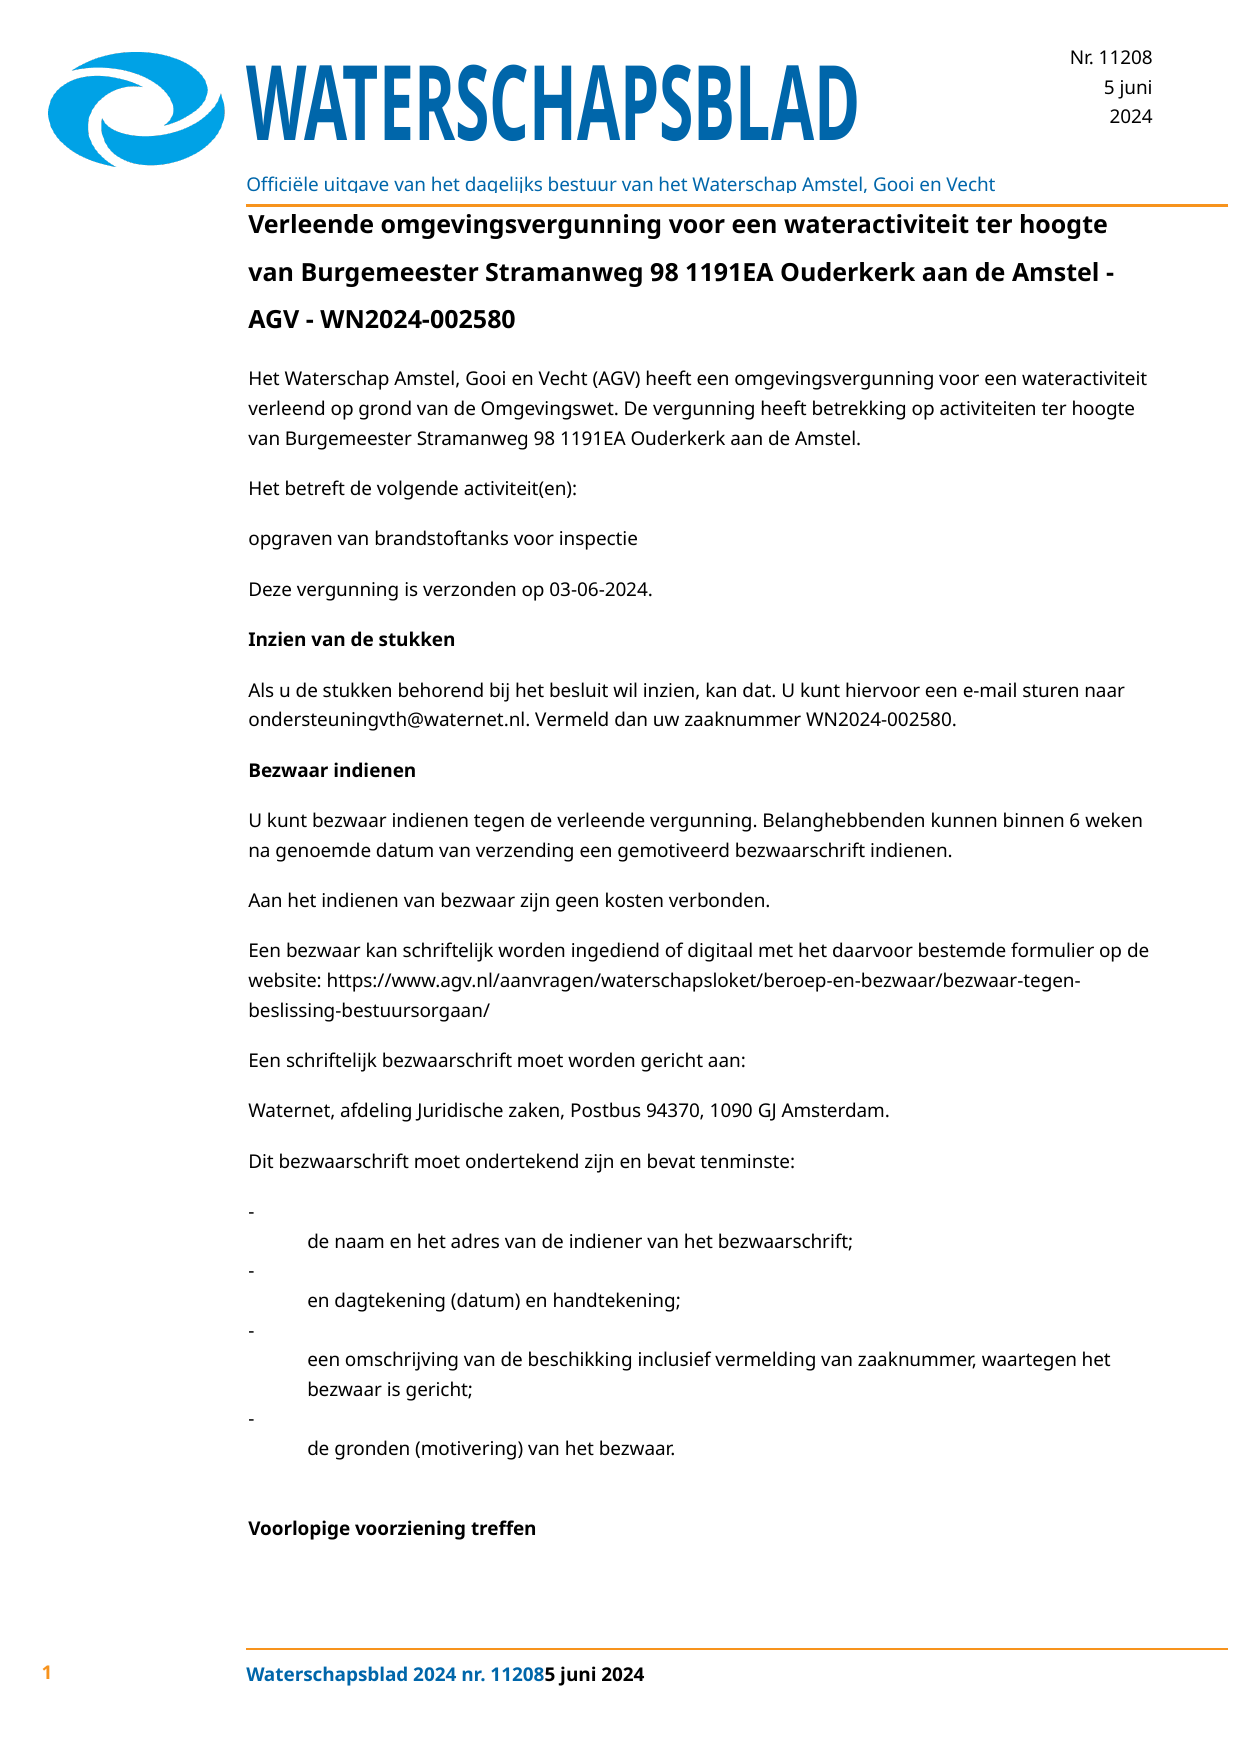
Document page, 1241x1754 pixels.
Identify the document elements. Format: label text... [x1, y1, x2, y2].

text Waternet, afdeling Juridische zaken, Postbus 94370, 1090 GJ Amsterdam. [248, 1098, 1152, 1123]
text Het betreft de volgende activiteit(en): [248, 475, 1152, 501]
text Bezwaar indienen [248, 757, 1152, 782]
text Aan het indienen van bezwaar zijn geen kosten verbonden. [248, 887, 1152, 913]
text Een schriftelijk bezwaarschrift moet worden gericht aan: [248, 1047, 1152, 1073]
list de naam en het adres van de indiener van het bezwaarschrift; [248, 1228, 1152, 1254]
list de gronden (motivering) van het bezwaar. [248, 1435, 1152, 1461]
text Voorlopige voorziening treffen [248, 1515, 1152, 1541]
text Inzien van de stukken [248, 626, 1152, 652]
text Het Waterschap Amstel, Gooi en Vecht (AGV) heeft een omgevingsvergunning voor een wateractiviteit verleend op grond van de Omgevingswet. De vergunning heeft betrekking op activiteiten ter hoogte van Burgemeester Stramanweg 98 1191EA Ouderkerk aan de Amstel. [248, 366, 1152, 450]
text Als u de stukken behorend bij het besluit wil inzien, kan dat. U kunt hiervoor een e-mail sturen naar ondersteuningvth@waternet.nl. Vermeld dan uw zaaknummer WN2024-002580. [248, 677, 1152, 732]
text Een bezwaar kan schriftelijk worden ingediend of digitaal met het daarvoor bestemde formulier op de website: https://www.agv.nl/aanvragen/waterschapsloket/beroep-en-bezwaar/bezwaar-tegen-beslissing-bestuursorgaan/ [248, 938, 1152, 1022]
text Verleende omgevingsvergunning voor een wateractiviteit ter hoogte van Burgemeester Stramanweg 98 1191EA Ouderkerk aan de Amstel - AGV - WN2024-002580 [248, 207, 1152, 336]
text U kunt bezwaar indienen tegen de verleende vergunning. Belanghebbenden kunnen binnen 6 weken na genoemde datum van verzending een gemotiveerd bezwaarschrift indienen. [248, 807, 1152, 862]
list en dagtekening (datum) en handtekening; [248, 1287, 1152, 1313]
text opgraven van brandstoftanks voor inspectie [248, 526, 1152, 551]
text Deze vergunning is verzonden op 03-06-2024. [248, 576, 1152, 602]
text Dit bezwaarschrift moet ondertekend zijn en bevat tenminste: [248, 1148, 1152, 1174]
list een omschrijving van de beschikking inclusief vermelding van zaaknummer, waartegen het bezwaar is gericht; [248, 1346, 1152, 1402]
picture [41, 47, 231, 172]
